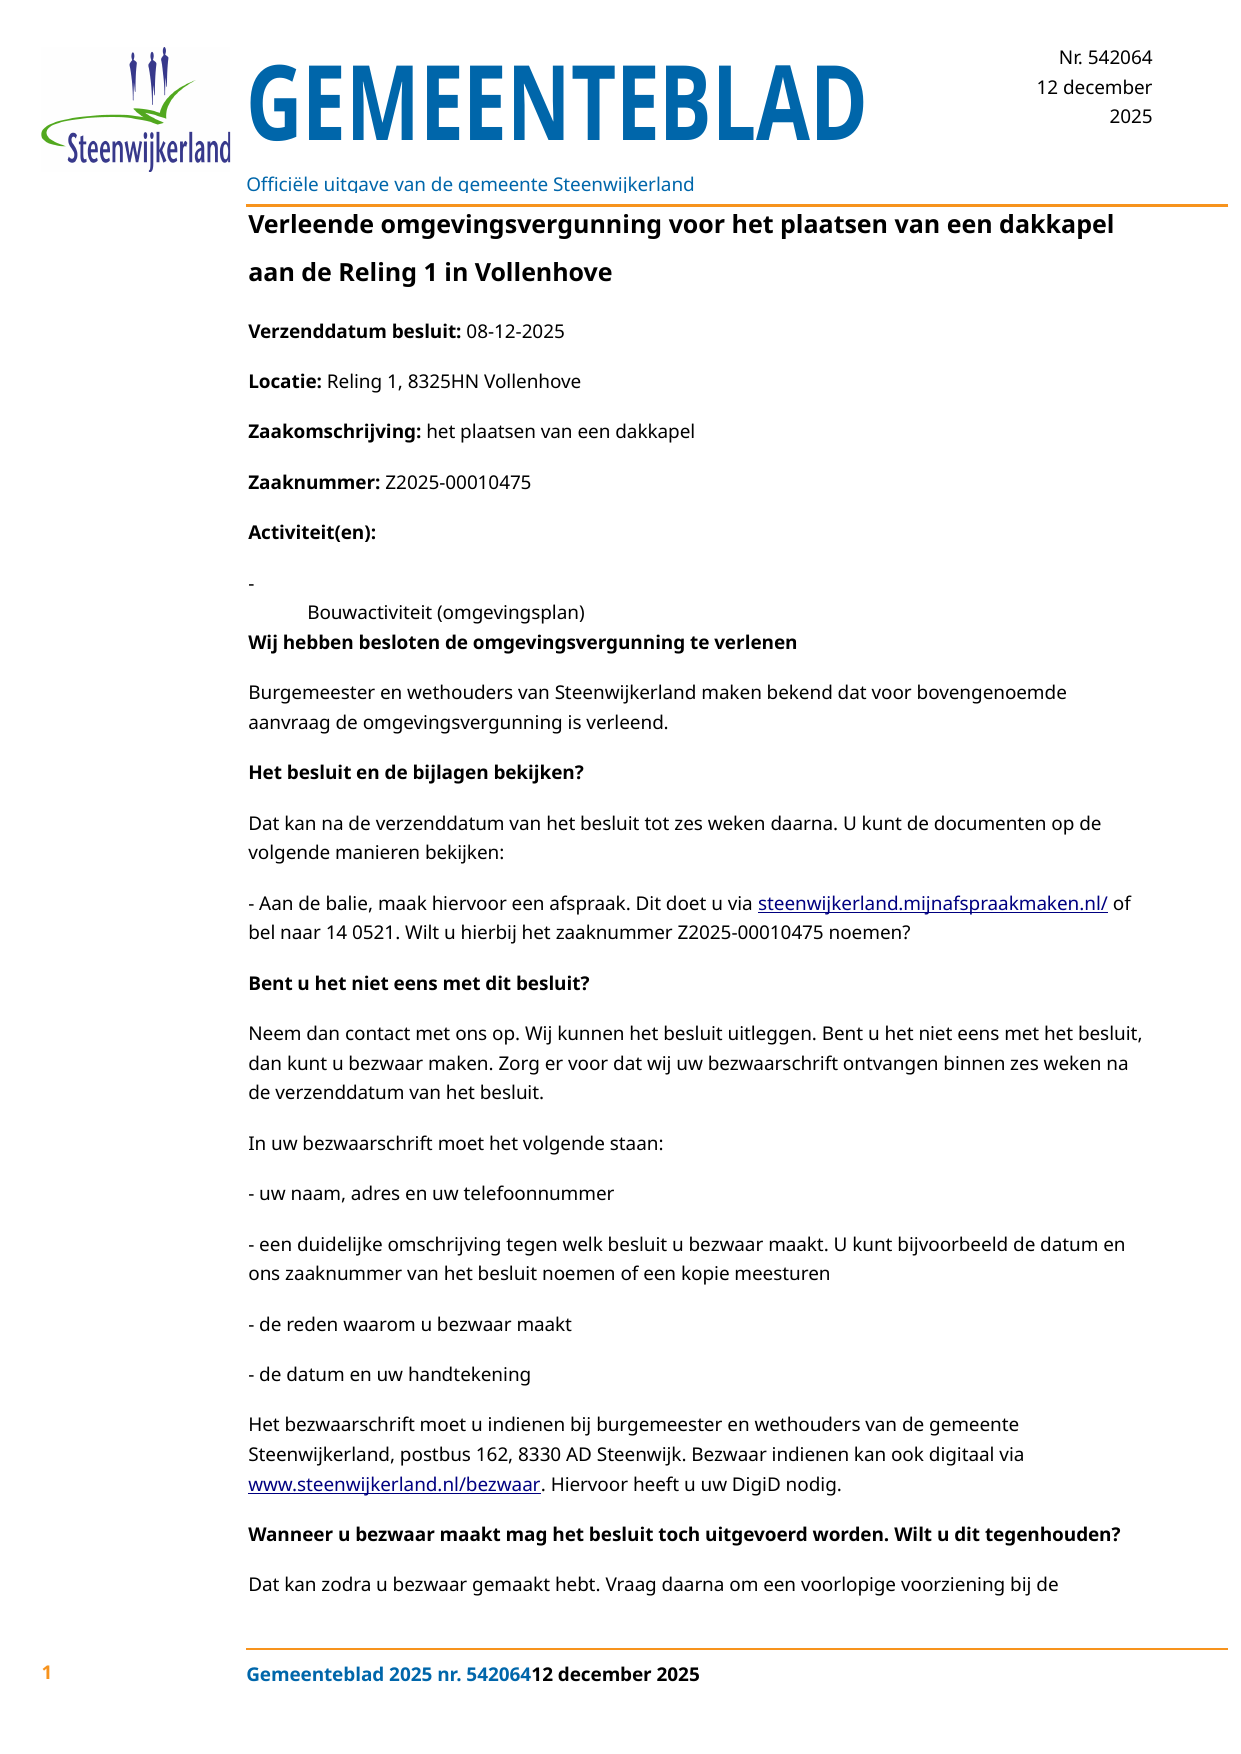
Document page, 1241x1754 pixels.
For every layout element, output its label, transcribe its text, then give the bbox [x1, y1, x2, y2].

text Burgemeester en wethouders van Steenwijkerland maken bekend dat voor bovengenoemde aanvraag de omgevingsvergunning is verleend. [248, 679, 1152, 735]
text - de reden waarom u bezwaar maakt [248, 1311, 1152, 1337]
text Verleende omgevingsvergunning voor het plaatsen van een dakkapel aan de Reling 1 in Vollenhove [248, 207, 1152, 288]
text Wij hebben besloten de omgevingsvergunning te verlenen [248, 629, 1152, 655]
text Het besluit en de bijlagen bekijken? [248, 759, 1152, 785]
text Verzenddatum besluit: 08-12-2025 [248, 318, 1152, 344]
text - een duidelijke omschrijving tegen welk besluit u bezwaar maakt. U kunt bijvoorbeeld de datum en ons zaaknummer van het besluit noemen of een kopie meesturen [248, 1231, 1152, 1286]
text Bent u het niet eens met dit besluit? [248, 970, 1152, 996]
text - Aan de balie, maak hiervoor een afspraak. Dit doet u via steenwijkerland.mijnafspraakmaken.nl/ of bel naar 14 0521. Wilt u hierbij het zaaknummer Z2025-00010475 noemen? [248, 890, 1152, 945]
text Dat kan na de verzenddatum van het besluit tot zes weken daarna. U kunt de documenten op de volgende manieren bekijken: [248, 810, 1152, 865]
text Wanneer u bezwaar maakt mag het besluit toch uitgevoerd worden. Wilt u dit tegenhouden? [248, 1521, 1152, 1547]
text Locatie: Reling 1, 8325HN Vollenhove [248, 368, 1152, 394]
list Bouwactiviteit (omgevingsplan) [248, 599, 1152, 625]
text Zaakomschrijving: het plaatsen van een dakkapel [248, 419, 1152, 444]
picture [41, 47, 231, 172]
text - uw naam, adres en uw telefoonnummer [248, 1180, 1152, 1206]
text Zaaknummer: Z2025-00010475 [248, 469, 1152, 495]
text - de datum en uw handtekening [248, 1361, 1152, 1387]
text In uw bezwaarschrift moet het volgende staan: [248, 1130, 1152, 1156]
text Activiteit(en): [248, 519, 1152, 545]
text Dat kan zodra u bezwaar gemaakt hebt. Vraag daarna om een voorlopige voorziening bij de [248, 1572, 1152, 1597]
text Het bezwaarschrift moet u indienen bij burgemeester en wethouders van de gemeente Steenwijkerland, postbus 162, 8330 AD Steenwijk. Bezwaar indienen kan ook digitaal via www.steenwijkerland.nl/bezwaar. Hiervoor heeft u uw DigiD nodig. [248, 1412, 1152, 1497]
text Neem dan contact met ons op. Wij kunnen het besluit uitleggen. Bent u het niet eens met het besluit, dan kunt u bezwaar maken. Zorg er voor dat wij uw bezwaarschrift ontvangen binnen zes weken na de verzenddatum van het besluit. [248, 1020, 1152, 1105]
